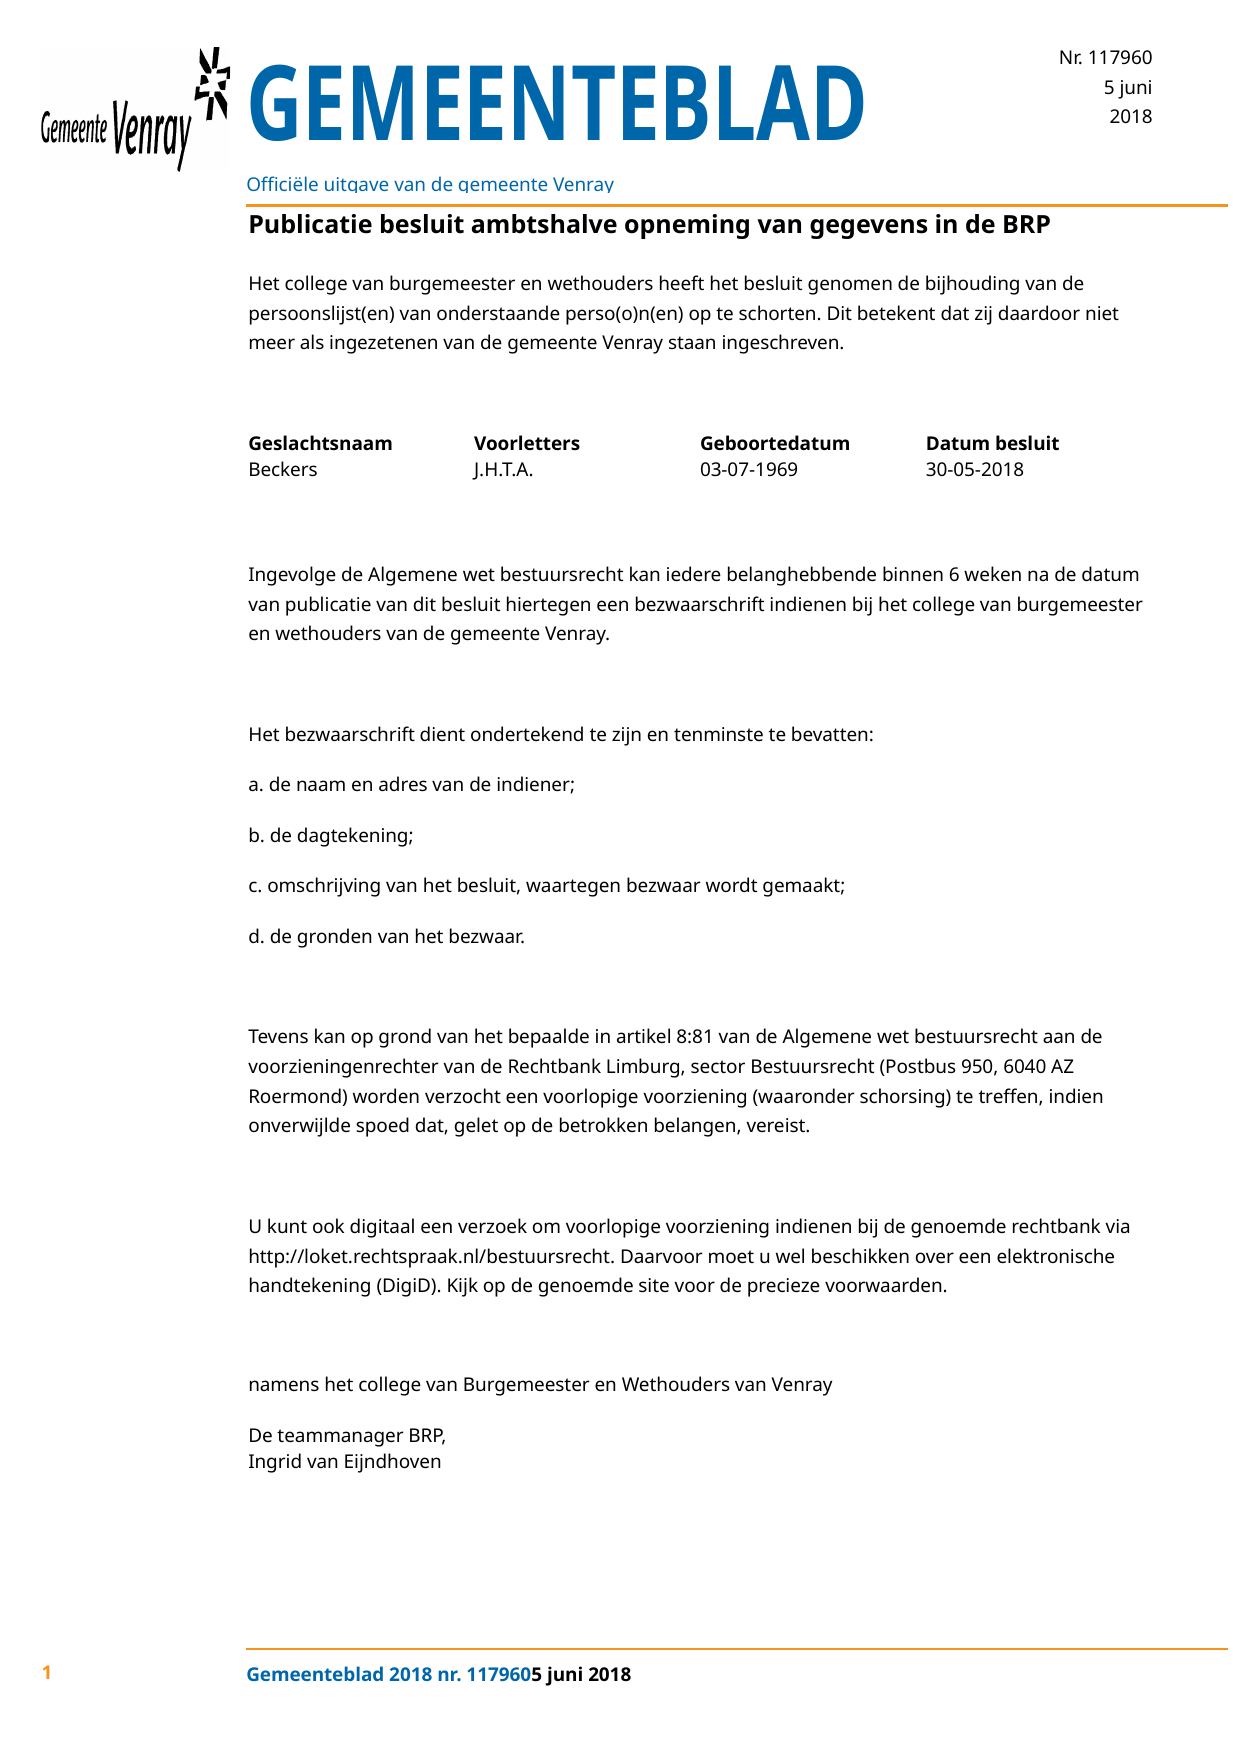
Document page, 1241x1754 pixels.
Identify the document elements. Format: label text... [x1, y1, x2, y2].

table_cell [248, 482, 474, 508]
text b. de dagtekening; [248, 822, 1152, 848]
text Het college van burgemeester en wethouders heeft het besluit genomen de bijhouding van de persoonslijst(en) van onderstaande perso(o)n(en) op te schorten. Dit betekent dat zij daardoor niet meer als ingezetenen van de gemeente Venray staan ingeschreven. [248, 270, 1152, 355]
table_cell J.H.T.A. [474, 456, 700, 482]
picture [41, 47, 231, 172]
table_cell [926, 482, 1152, 508]
text Het bezwaarschrift dient ondertekend te zijn en tenminste te bevatten: [248, 721, 1152, 747]
text namens het college van Burgemeester en Wethouders van Venray [248, 1371, 1152, 1396]
text Ingrid van Eijndhoven [248, 1448, 1152, 1474]
text U kunt ook digitaal een verzoek om voorlopige voorziening indienen bij de genoemde rechtbank via http://loket.rechtspraak.nl/bestuursrecht. Daarvoor moet u wel beschikken over een elektronische handtekening (DigiD). Kijk op de genoemde site voor de precieze voorwaarden. [248, 1213, 1152, 1298]
text Tevens kan op grond van het bepaalde in artikel 8:81 van de Algemene wet bestuursrecht aan de voorzieningenrechter van de Rechtbank Limburg, sector Bestuursrecht (Postbus 950, 6040 AZ Roermond) worden verzocht een voorlopige voorziening (waaronder schorsing) te treffen, indien onverwijlde spoed dat, gelet op de betrokken belangen, vereist. [248, 1024, 1152, 1138]
table_cell 30-05-2018 [926, 456, 1152, 482]
table_header Geboortedatum [700, 430, 926, 456]
text Publicatie besluit ambtshalve opneming van gegevens in de BRP [248, 207, 1152, 241]
text d. de gronden van het bezwaar. [248, 923, 1152, 949]
text Ingevolge de Algemene wet bestuursrecht kan iedere belanghebbende binnen 6 weken na de datum van publicatie van dit besluit hiertegen een bezwaarschrift indienen bij het college van burgemeester en wethouders van de gemeente Venray. [248, 561, 1152, 646]
text a. de naam en adres van de indiener; [248, 772, 1152, 797]
table_cell Beckers [248, 456, 474, 482]
text c. omschrijving van het besluit, waartegen bezwaar wordt gemaakt; [248, 872, 1152, 898]
table_header Geslachtsnaam [248, 430, 474, 456]
table_header Datum besluit [926, 430, 1152, 456]
table_cell [700, 482, 926, 508]
text De teammanager BRP, [248, 1422, 1152, 1448]
table_header Voorletters [474, 430, 700, 456]
table_cell 03-07-1969 [700, 456, 926, 482]
table_cell [474, 482, 700, 508]
